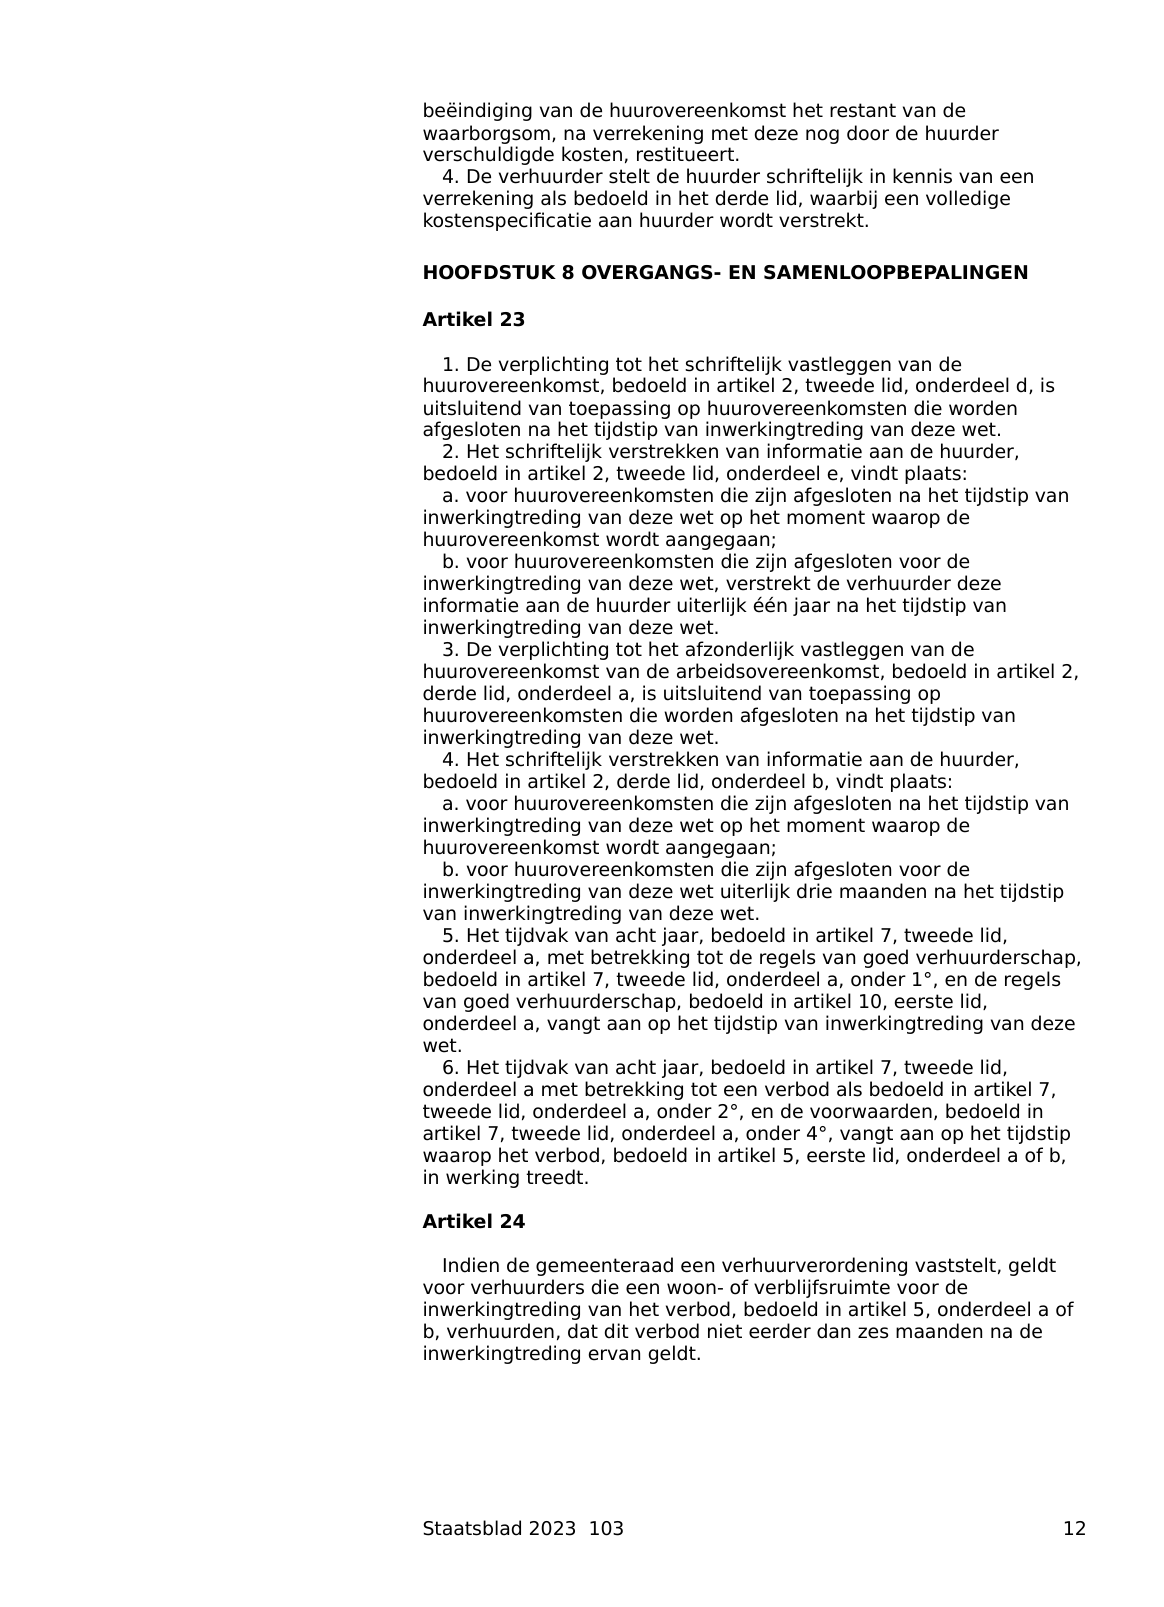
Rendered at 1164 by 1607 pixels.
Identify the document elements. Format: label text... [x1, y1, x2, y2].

text 5. Het tijdvak van acht jaar, bedoeld in artikel 7, tweede lid, onderdeel a, met betrekking tot de regels van goed verhuurderschap, bedoeld in artikel 7, tweede lid, onderdeel a, onder 1°, en de regels van goed verhuurderschap, bedoeld in artikel 10, eerste lid, onderdeel a, vangt aan op het tijdstip van inwerkingtreding van deze wet. [422, 925, 1087, 1057]
subtitle Artikel 23 [422, 309, 1087, 331]
text 4. De verhuurder stelt de huurder schriftelijk in kennis van een verrekening als bedoeld in het derde lid, waarbij een volledige kostenspecificatie aan huurder wordt verstrekt. [422, 166, 1087, 232]
subtitle HOOFDSTUK 8 OVERGANGS- EN SAMENLOOPBEPALINGEN [422, 262, 1087, 284]
text 1. De verplichting tot het schriftelijk vastleggen van de huurovereenkomst, bedoeld in artikel 2, tweede lid, onderdeel d, is uitsluitend van toepassing op huurovereenkomsten die worden afgesloten na het tijdstip van inwerkingtreding van deze wet. [422, 353, 1087, 441]
text a. voor huurovereenkomsten die zijn afgesloten na het tijdstip van inwerkingtreding van deze wet op het moment waarop de huurovereenkomst wordt aangegaan; [422, 793, 1087, 859]
text 6. Het tijdvak van acht jaar, bedoeld in artikel 7, tweede lid, onderdeel a met betrekking tot een verbod als bedoeld in artikel 7, tweede lid, onderdeel a, onder 2°, en de voorwaarden, bedoeld in artikel 7, tweede lid, onderdeel a, onder 4°, vangt aan op het tijdstip waarop het verbod, bedoeld in artikel 5, eerste lid, onderdeel a of b, in werking treedt. [422, 1057, 1087, 1189]
text 4. Het schriftelijk verstrekken van informatie aan de huurder, bedoeld in artikel 2, derde lid, onderdeel b, vindt plaats: [422, 749, 1087, 793]
text a. voor huurovereenkomsten die zijn afgesloten na het tijdstip van inwerkingtreding van deze wet op het moment waarop de huurovereenkomst wordt aangegaan; [422, 485, 1087, 551]
subtitle Artikel 24 [422, 1211, 1087, 1233]
text Indien de gemeenteraad een verhuurverordening vaststelt, geldt voor verhuurders die een woon- of verblijfsruimte voor de inwerkingtreding van het verbod, bedoeld in artikel 5, onderdeel a of b, verhuurden, dat dit verbod niet eerder dan zes maanden na de inwerkingtreding ervan geldt. [422, 1255, 1087, 1365]
text b. voor huurovereenkomsten die zijn afgesloten voor de inwerkingtreding van deze wet uiterlijk drie maanden na het tijdstip van inwerkingtreding van deze wet. [422, 859, 1087, 925]
text beëindiging van de huurovereenkomst het restant van de waarborgsom, na verrekening met deze nog door de huurder verschuldigde kosten, restitueert. [422, 100, 1087, 166]
text b. voor huurovereenkomsten die zijn afgesloten voor de inwerkingtreding van deze wet, verstrekt de verhuurder deze informatie aan de huurder uiterlijk één jaar na het tijdstip van inwerkingtreding van deze wet. [422, 551, 1087, 639]
text 3. De verplichting tot het afzonderlijk vastleggen van de huurovereenkomst van de arbeidsovereenkomst, bedoeld in artikel 2, derde lid, onderdeel a, is uitsluitend van toepassing op huurovereenkomsten die worden afgesloten na het tijdstip van inwerkingtreding van deze wet. [422, 639, 1087, 749]
text 2. Het schriftelijk verstrekken van informatie aan de huurder, bedoeld in artikel 2, tweede lid, onderdeel e, vindt plaats: [422, 441, 1087, 485]
